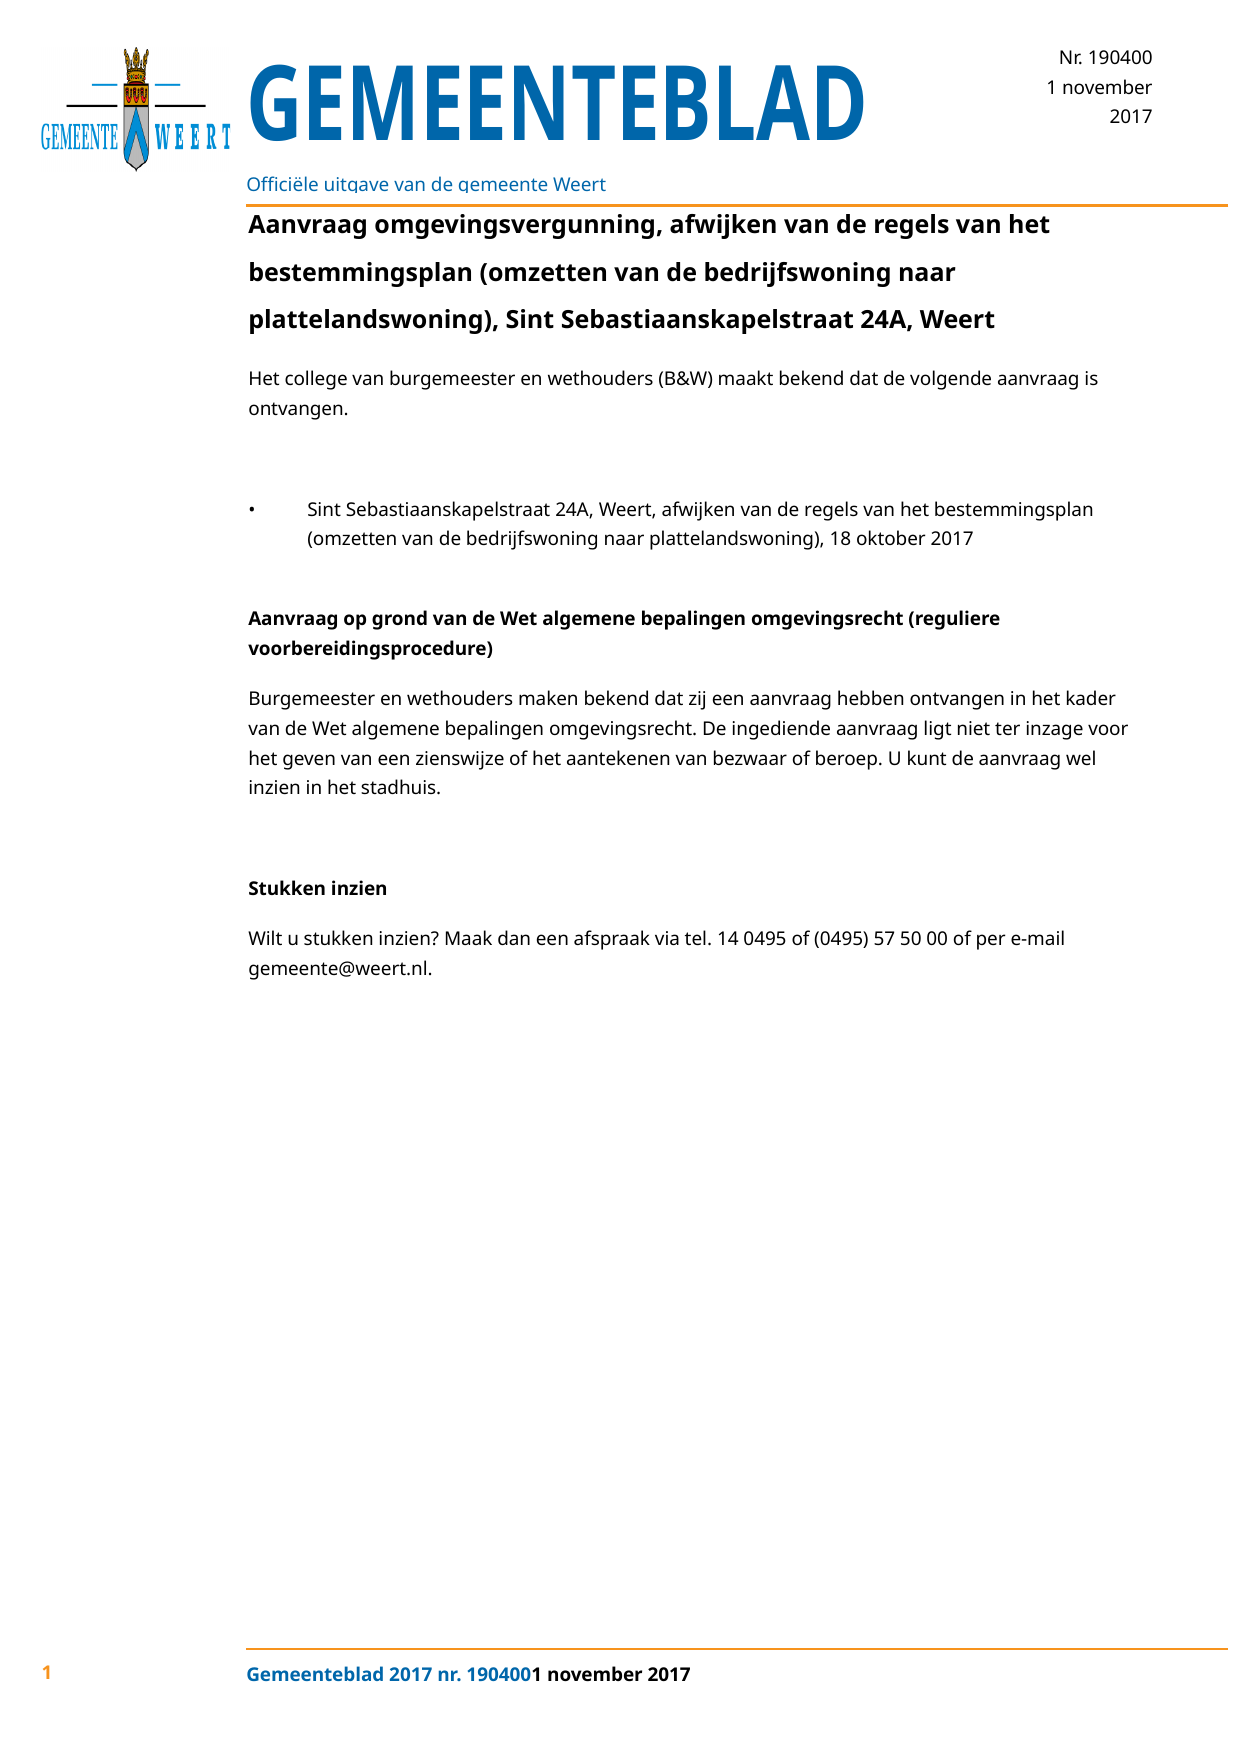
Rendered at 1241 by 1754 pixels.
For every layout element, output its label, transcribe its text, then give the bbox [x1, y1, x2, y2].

text Stukken inzien [248, 875, 1152, 901]
text Wilt u stukken inzien? Maak dan een afspraak via tel. 14 0495 of (0495) 57 50 00 of per e-mail gemeente@weert.nl. [248, 926, 1152, 981]
text Het college van burgemeester en wethouders (B&W) maakt bekend dat de volgende aanvraag is ontvangen. [248, 366, 1152, 421]
list Sint Sebastiaanskapelstraat 24A, Weert, afwijken van de regels van het bestemmingsplan (omzetten van de bedrijfswoning naar plattelandswoning), 18 oktober 2017 [248, 496, 1152, 551]
text Aanvraag op grond van de Wet algemene bepalingen omgevingsrecht (reguliere voorbereidingsprocedure) [248, 606, 1152, 661]
picture [41, 47, 231, 172]
text Burgemeester en wethouders maken bekend dat zij een aanvraag hebben ontvangen in het kader van de Wet algemene bepalingen omgevingsrecht. De ingediende aanvraag ligt niet ter inzage voor het geven van een zienswijze of het aantekenen van bezwaar of beroep. U kunt de aanvraag wel inzien in het stadhuis. [248, 686, 1152, 800]
text Aanvraag omgevingsvergunning, afwijken van de regels van het bestemmingsplan (omzetten van de bedrijfswoning naar plattelandswoning), Sint Sebastiaanskapelstraat 24A, Weert [248, 207, 1152, 336]
